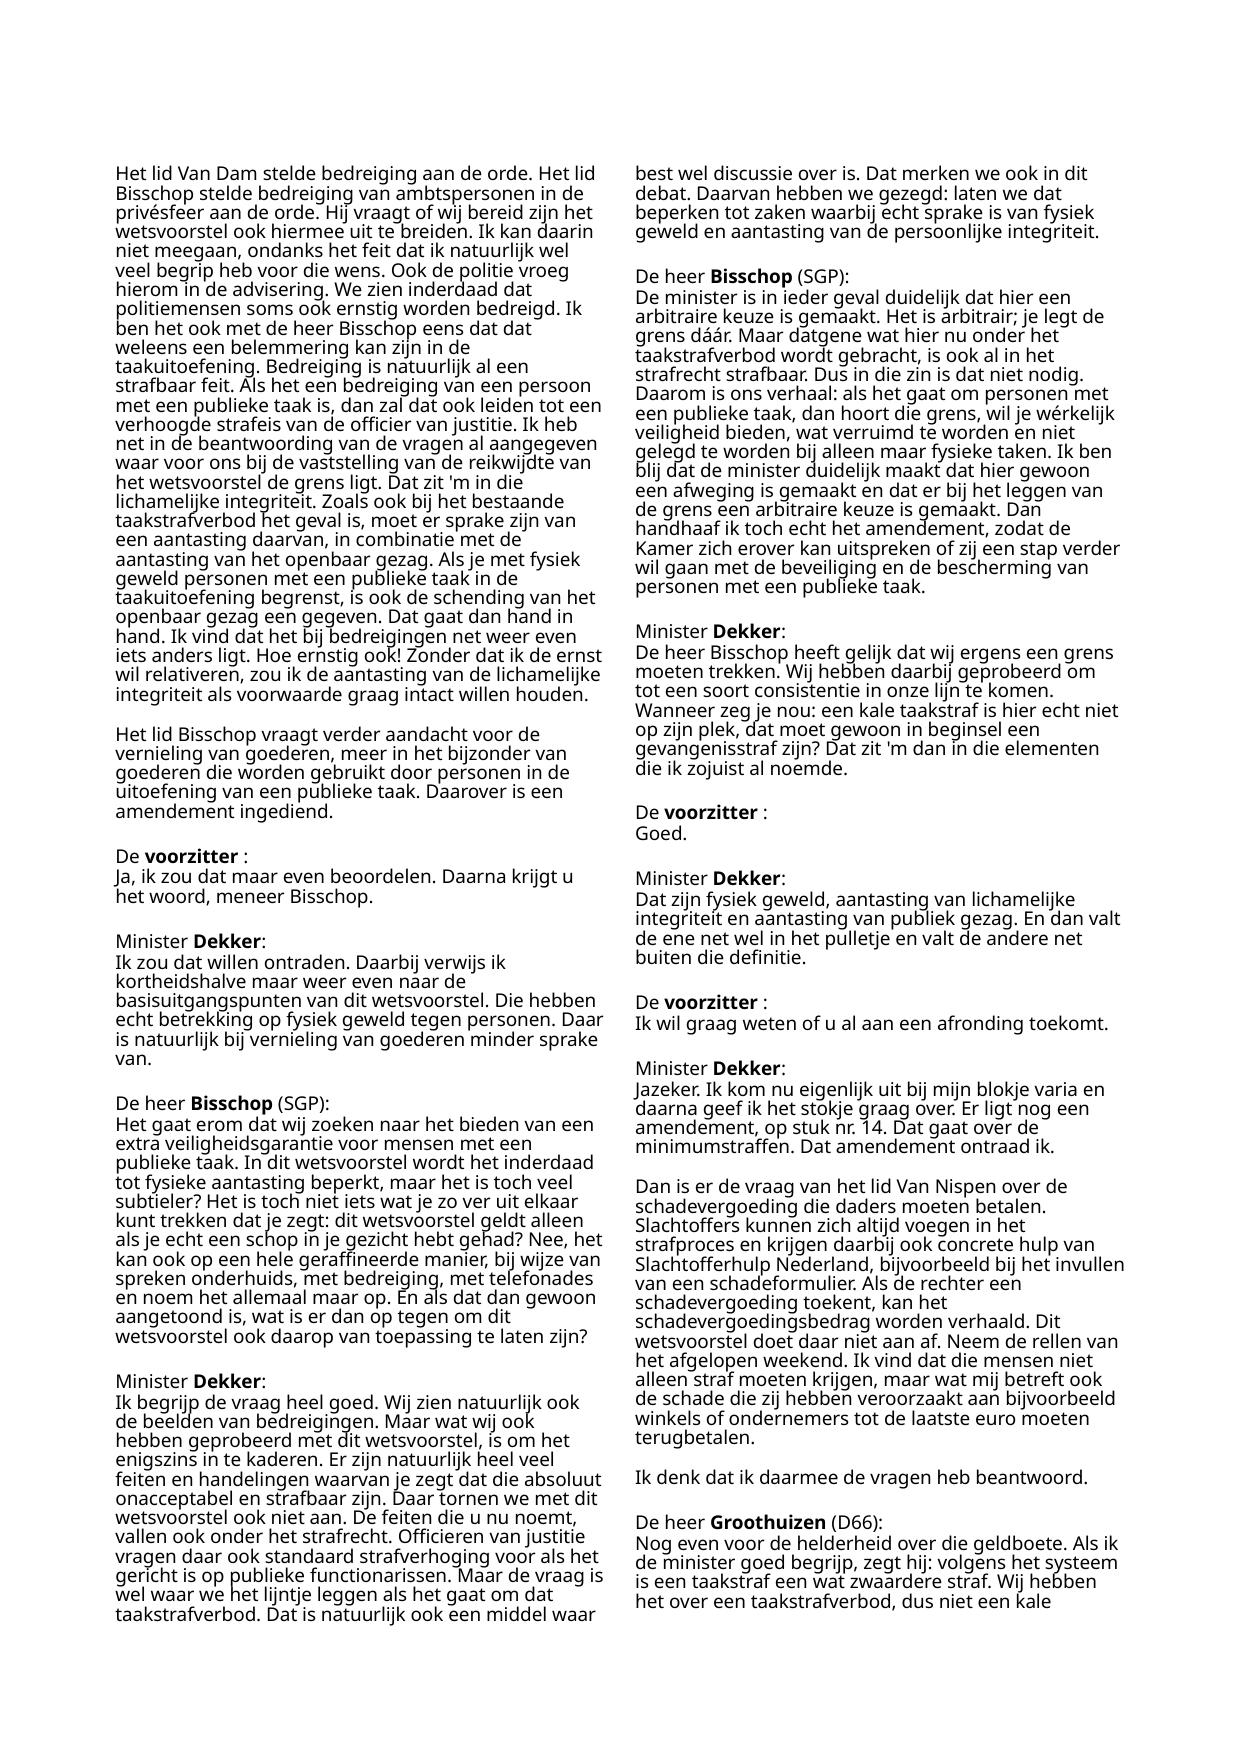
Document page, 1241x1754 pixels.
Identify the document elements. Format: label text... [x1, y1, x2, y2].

text Ik wil graag weten of u al aan een afronding toekomt. [635, 1015, 1125, 1034]
text best wel discussie over is. Dat merken we ook in dit debat. Daarvan hebben we gezegd: laten we dat beperken tot zaken waarbij echt sprake is van fysiek geweld en aantasting van de persoonlijke integriteit. [635, 165, 1125, 242]
text De voorzitter : [115, 843, 605, 868]
text De voorzitter : [635, 799, 1125, 825]
text Ik denk dat ik daarmee de vragen heb beantwoord. [635, 1469, 1125, 1488]
text Het lid Bisschop vraagt verder aandacht voor de vernieling van goederen, meer in het bijzonder van goederen die worden gebruikt door personen in de uitoefening van een publieke taak. Daarover is een amendement ingediend. [115, 726, 605, 822]
text Minister Dekker: [115, 928, 605, 954]
text De heer Bisschop (SGP): [115, 1090, 605, 1116]
text De heer Groothuizen (D66): [635, 1509, 1125, 1535]
text Het lid Van Dam stelde bedreiging aan de orde. Het lid Bisschop stelde bedreiging van ambtspersonen in de privésfeer aan de orde. Hij vraagt of wij bereid zijn het wetsvoorstel ook hiermee uit te breiden. Ik kan daarin niet meegaan, ondanks het feit dat ik natuurlijk wel veel begrip heb voor die wens. Ook de politie vroeg hierom in de advisering. We zien inderdaad dat politiemensen soms ook ernstig worden bedreigd. Ik ben het ook met de heer Bisschop eens dat dat weleens een belemmering kan zijn in de taakuitoefening. Bedreiging is natuurlijk al een strafbaar feit. Als het een bedreiging van een persoon met een publieke taak is, dan zal dat ook leiden tot een verhoogde strafeis van de officier van justitie. Ik heb net in de beantwoording van de vragen al aangegeven waar voor ons bij de vaststelling van de reikwijdte van het wetsvoorstel de grens ligt. Dat zit 'm in die lichamelijke integriteit. Zoals ook bij het bestaande taakstrafverbod het geval is, moet er sprake zijn van een aantasting daarvan, in combinatie met de aantasting van het openbaar gezag. Als je met fysiek geweld personen met een publieke taak in de taakuitoefening begrenst, is ook de schending van het openbaar gezag een gegeven. Dat gaat dan hand in hand. Ik vind dat het bij bedreigingen net weer even iets anders ligt. Hoe ernstig ook! Zonder dat ik de ernst wil relativeren, zou ik de aantasting van de lichamelijke integriteit als voorwaarde graag intact willen houden. [115, 165, 605, 705]
text Minister Dekker: [635, 865, 1125, 891]
text Het gaat erom dat wij zoeken naar het bieden van een extra veiligheidsgarantie voor mensen met een publieke taak. In dit wetsvoorstel wordt het inderdaad tot fysieke aantasting beperkt, maar het is toch veel subtieler? Het is toch niet iets wat je zo ver uit elkaar kunt trekken dat je zegt: dit wetsvoorstel geldt alleen als je echt een schop in je gezicht hebt gehad? Nee, het kan ook op een hele geraffineerde manier, bij wijze van spreken onderhuids, met bedreiging, met telefonades en noem het allemaal maar op. En als dat dan gewoon aangetoond is, wat is er dan op tegen om dit wetsvoorstel ook daarop van toepassing te laten zijn? [115, 1116, 605, 1347]
text Nog even voor de helderheid over die geldboete. Als ik de minister goed begrijp, zegt hij: volgens het systeem is een taakstraf een wat zwaardere straf. Wij hebben het over een taakstrafverbod, dus niet een kale [635, 1535, 1125, 1612]
text De voorzitter : [635, 989, 1125, 1015]
text Dat zijn fysiek geweld, aantasting van lichamelijke integriteit en aantasting van publiek gezag. En dan valt de ene net wel in het pulletje en valt de andere net buiten die definitie. [635, 891, 1125, 968]
text Ja, ik zou dat maar even beoordelen. Daarna krijgt u het woord, meneer Bisschop. [115, 868, 605, 907]
text De heer Bisschop heeft gelijk dat wij ergens een grens moeten trekken. Wij hebben daarbij geprobeerd om tot een soort consistentie in onze lijn te komen. Wanneer zeg je nou: een kale taakstraf is hier echt niet op zijn plek, dat moet gewoon in beginsel een gevangenisstraf zijn? Dat zit 'm dan in die elementen die ik zojuist al noemde. [635, 644, 1125, 779]
text Jazeker. Ik kom nu eigenlijk uit bij mijn blokje varia en daarna geef ik het stokje graag over. Er ligt nog een amendement, op stuk nr. 14. Dat gaat over de minimumstraffen. Dat amendement ontraad ik. [635, 1081, 1125, 1158]
text Goed. [635, 825, 1125, 844]
text Dan is er de vraag van het lid Van Nispen over de schadevergoeding die daders moeten betalen. Slachtoffers kunnen zich altijd voegen in het strafproces en krijgen daarbij ook concrete hulp van Slachtofferhulp Nederland, bijvoorbeeld bij het invullen van een schadeformulier. Als de rechter een schadevergoeding toekent, kan het schadevergoedingsbedrag worden verhaald. Dit wetsvoorstel doet daar niet aan af. Neem de rellen van het afgelopen weekend. Ik vind dat die mensen niet alleen straf moeten krijgen, maar wat mij betreft ook de schade die zij hebben veroorzaakt aan bijvoorbeeld winkels of ondernemers tot de laatste euro moeten terugbetalen. [635, 1178, 1125, 1448]
text Ik zou dat willen ontraden. Daarbij verwijs ik kortheidshalve maar weer even naar de basisuitgangspunten van dit wetsvoorstel. Die hebben echt betrekking op fysiek geweld tegen personen. Daar is natuurlijk bij vernieling van goederen minder sprake van. [115, 954, 605, 1069]
text De heer Bisschop (SGP): [635, 263, 1125, 289]
text Minister Dekker: [115, 1368, 605, 1394]
text Minister Dekker: [635, 1055, 1125, 1081]
text Minister Dekker: [635, 618, 1125, 644]
text Ik begrijp de vraag heel goed. Wij zien natuurlijk ook de beelden van bedreigingen. Maar wat wij ook hebben geprobeerd met dit wetsvoorstel, is om het enigszins in te kaderen. Er zijn natuurlijk heel veel feiten en handelingen waarvan je zegt dat die absoluut onacceptabel en strafbaar zijn. Daar tornen we met dit wetsvoorstel ook niet aan. De feiten die u nu noemt, vallen ook onder het strafrecht. Officieren van justitie vragen daar ook standaard strafverhoging voor als het gericht is op publieke functionarissen. Maar de vraag is wel waar we het lijntje leggen als het gaat om dat taakstrafverbod. Dat is natuurlijk ook een middel waar [115, 1394, 605, 1625]
text De minister is in ieder geval duidelijk dat hier een arbitraire keuze is gemaakt. Het is arbitrair; je legt de grens dáár. Maar datgene wat hier nu onder het taakstrafverbod wordt gebracht, is ook al in het strafrecht strafbaar. Dus in die zin is dat niet nodig. Daarom is ons verhaal: als het gaat om personen met een publieke taak, dan hoort die grens, wil je wérkelijk veiligheid bieden, wat verruimd te worden en niet gelegd te worden bij alleen maar fysieke taken. Ik ben blij dat de minister duidelijk maakt dat hier gewoon een afweging is gemaakt en dat er bij het leggen van de grens een arbitraire keuze is gemaakt. Dan handhaaf ik toch echt het amendement, zodat de Kamer zich erover kan uitspreken of zij een stap verder wil gaan met de beveiliging en de bescherming van personen met een publieke taak. [635, 289, 1125, 597]
